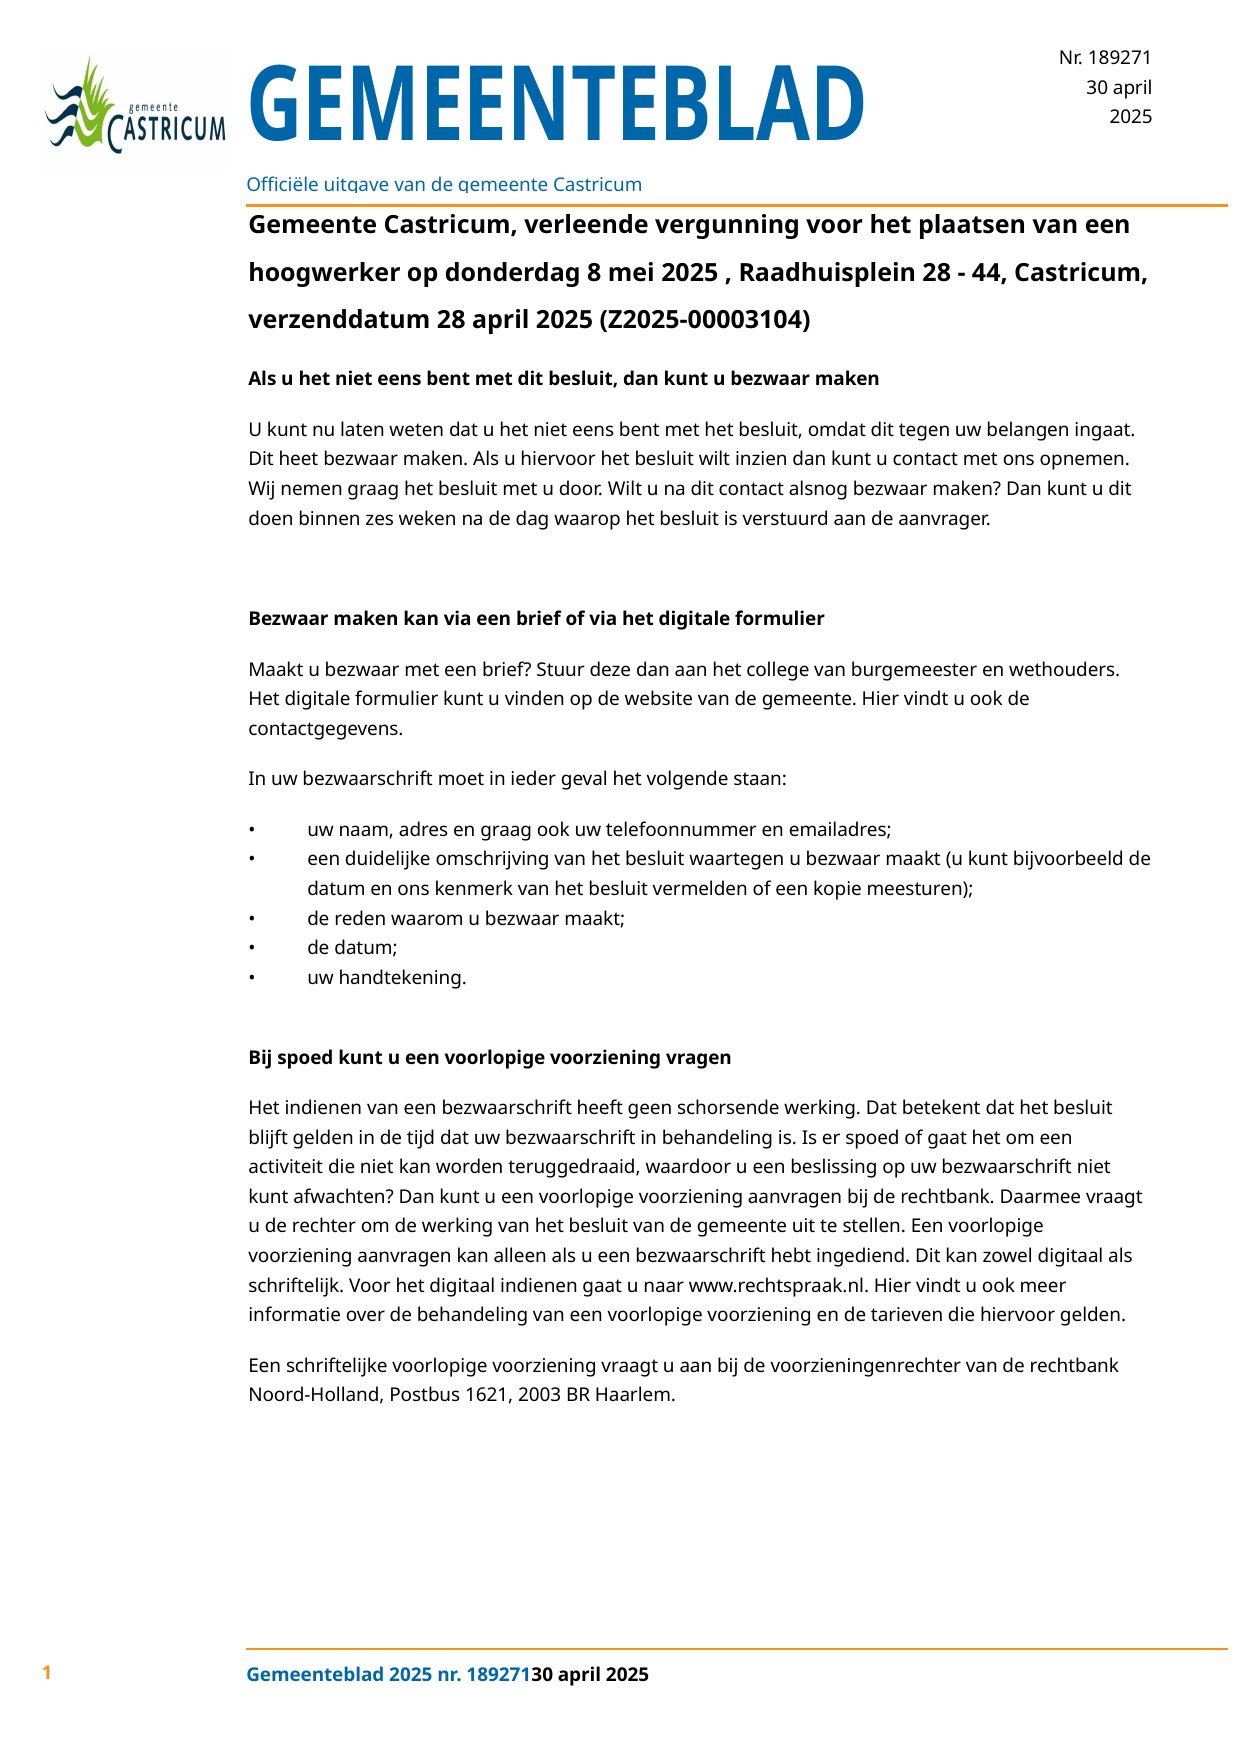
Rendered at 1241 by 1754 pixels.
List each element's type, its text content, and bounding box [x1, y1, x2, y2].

list een duidelijke omschrijving van het besluit waartegen u bezwaar maakt (u kunt bijvoorbeeld de datum en ons kenmerk van het besluit vermelden of een kopie meesturen); [248, 846, 1152, 901]
text Het indienen van een bezwaarschrift heeft geen schorsende werking. Dat betekent dat het besluit blijft gelden in de tijd dat uw bezwaarschrift in behandeling is. Is er spoed of gaat het om een activiteit die niet kan worden teruggedraaid, waardoor u een beslissing op uw bezwaarschrift niet kunt afwachten? Dan kunt u een voorlopige voorziening aanvragen bij de rechtbank. Daarmee vraagt u de rechter om de werking van het besluit van de gemeente uit te stellen. Een voorlopige voorziening aanvragen kan alleen als u een bezwaarschrift hebt ingediend. Dit kan zowel digitaal als schriftelijk. Voor het digitaal indienen gaat u naar www.rechtspraak.nl. Hier vindt u ook meer informatie over de behandeling van een voorlopige voorziening en de tarieven die hiervoor gelden. [248, 1094, 1152, 1327]
text Een schriftelijke voorlopige voorziening vraagt u aan bij de voorzieningenrechter van de rechtbank Noord-Holland, Postbus 1621, 2003 BR Haarlem. [248, 1352, 1152, 1407]
text In uw bezwaarschrift moet in ieder geval het volgende staan: [248, 766, 1152, 791]
text Maakt u bezwaar met een brief? Stuur deze dan aan het college van burgemeester en wethouders. Het digitale formulier kunt u vinden op de website van de gemeente. Hier vindt u ook de contactgegevens. [248, 656, 1152, 741]
list uw handtekening. [248, 964, 1152, 989]
text Gemeente Castricum, verleende vergunning voor het plaatsen van een hoogwerker op donderdag 8 mei 2025 , Raadhuisplein 28 - 44, Castricum, verzenddatum 28 april 2025 (Z2025-00003104) [248, 207, 1152, 336]
text Als u het niet eens bent met dit besluit, dan kunt u bezwaar maken [248, 366, 1152, 391]
text U kunt nu laten weten dat u het niet eens bent met het besluit, omdat dit tegen uw belangen ingaat. Dit heet bezwaar maken. Als u hiervoor het besluit wilt inzien dan kunt u contact met ons opnemen. Wij nemen graag het besluit met u door. Wilt u na dit contact alsnog bezwaar maken? Dan kunt u dit doen binnen zes weken na de dag waarop het besluit is verstuurd aan de aanvrager. [248, 416, 1152, 530]
picture [41, 47, 231, 172]
text Bezwaar maken kan via een brief of via het digitale formulier [248, 606, 1152, 631]
list de datum; [248, 934, 1152, 960]
list uw naam, adres en graag ook uw telefoonnummer en emailadres; [248, 816, 1152, 842]
text Bij spoed kunt u een voorlopige voorziening vragen [248, 1044, 1152, 1069]
list de reden waarom u bezwaar maakt; [248, 905, 1152, 930]
